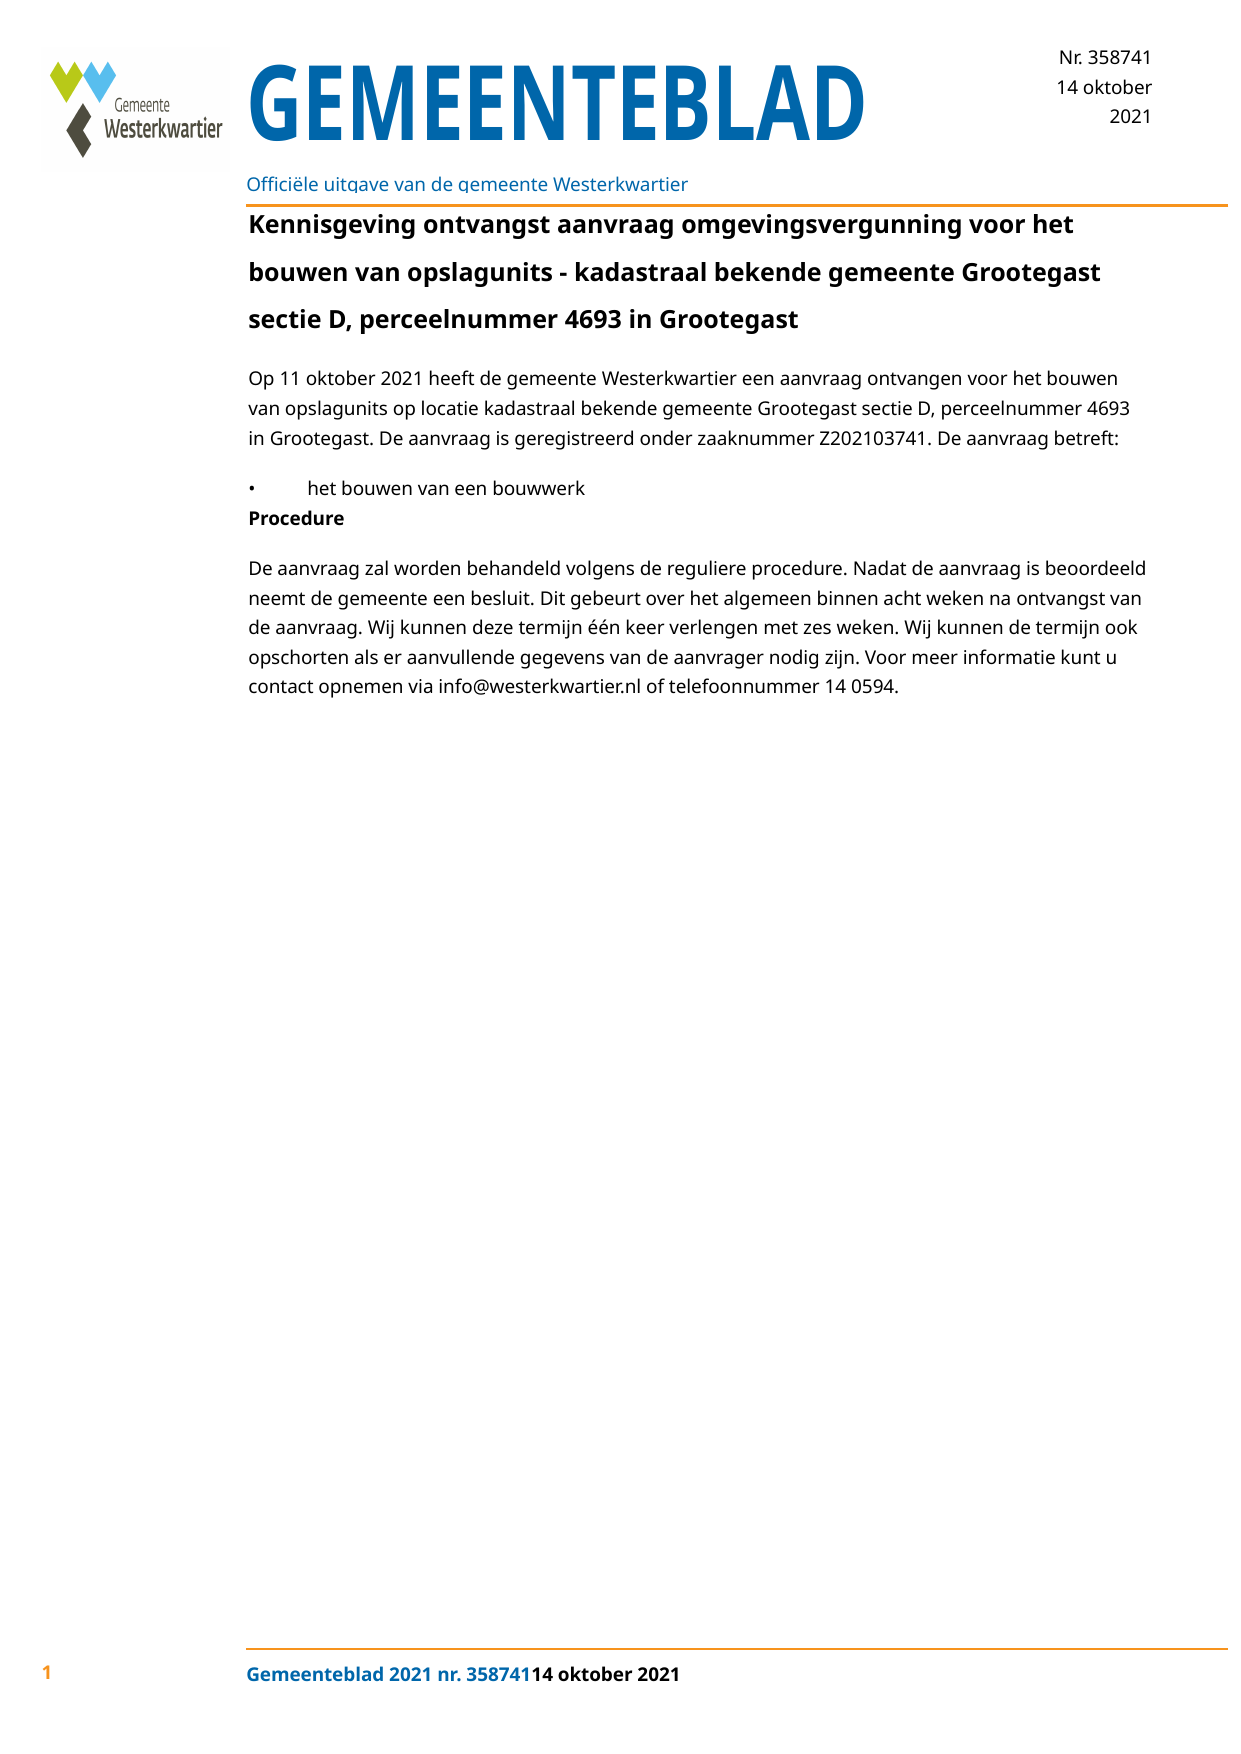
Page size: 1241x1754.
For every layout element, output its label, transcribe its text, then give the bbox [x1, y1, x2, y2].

text Kennisgeving ontvangst aanvraag omgevingsvergunning voor het bouwen van opslagunits - kadastraal bekende gemeente Grootegast sectie D, perceelnummer 4693 in Grootegast [248, 207, 1152, 336]
text Op 11 oktober 2021 heeft de gemeente Westerkwartier een aanvraag ontvangen voor het bouwen van opslagunits op locatie kadastraal bekende gemeente Grootegast sectie D, perceelnummer 4693 in Grootegast. De aanvraag is geregistreerd onder zaaknummer Z202103741. De aanvraag betreft: [248, 366, 1152, 450]
text Procedure [248, 505, 1152, 530]
list het bouwen van een bouwwerk [248, 475, 1152, 501]
picture [41, 47, 231, 172]
text De aanvraag zal worden behandeld volgens de reguliere procedure. Nadat de aanvraag is beoordeeld neemt de gemeente een besluit. Dit gebeurt over het algemeen binnen acht weken na ontvangst van de aanvraag. Wij kunnen deze termijn één keer verlengen met zes weken. Wij kunnen de termijn ook opschorten als er aanvullende gegevens van de aanvrager nodig zijn. Voor meer informatie kunt u contact opnemen via info@westerkwartier.nl of telefoonnummer 14 0594. [248, 555, 1152, 699]
